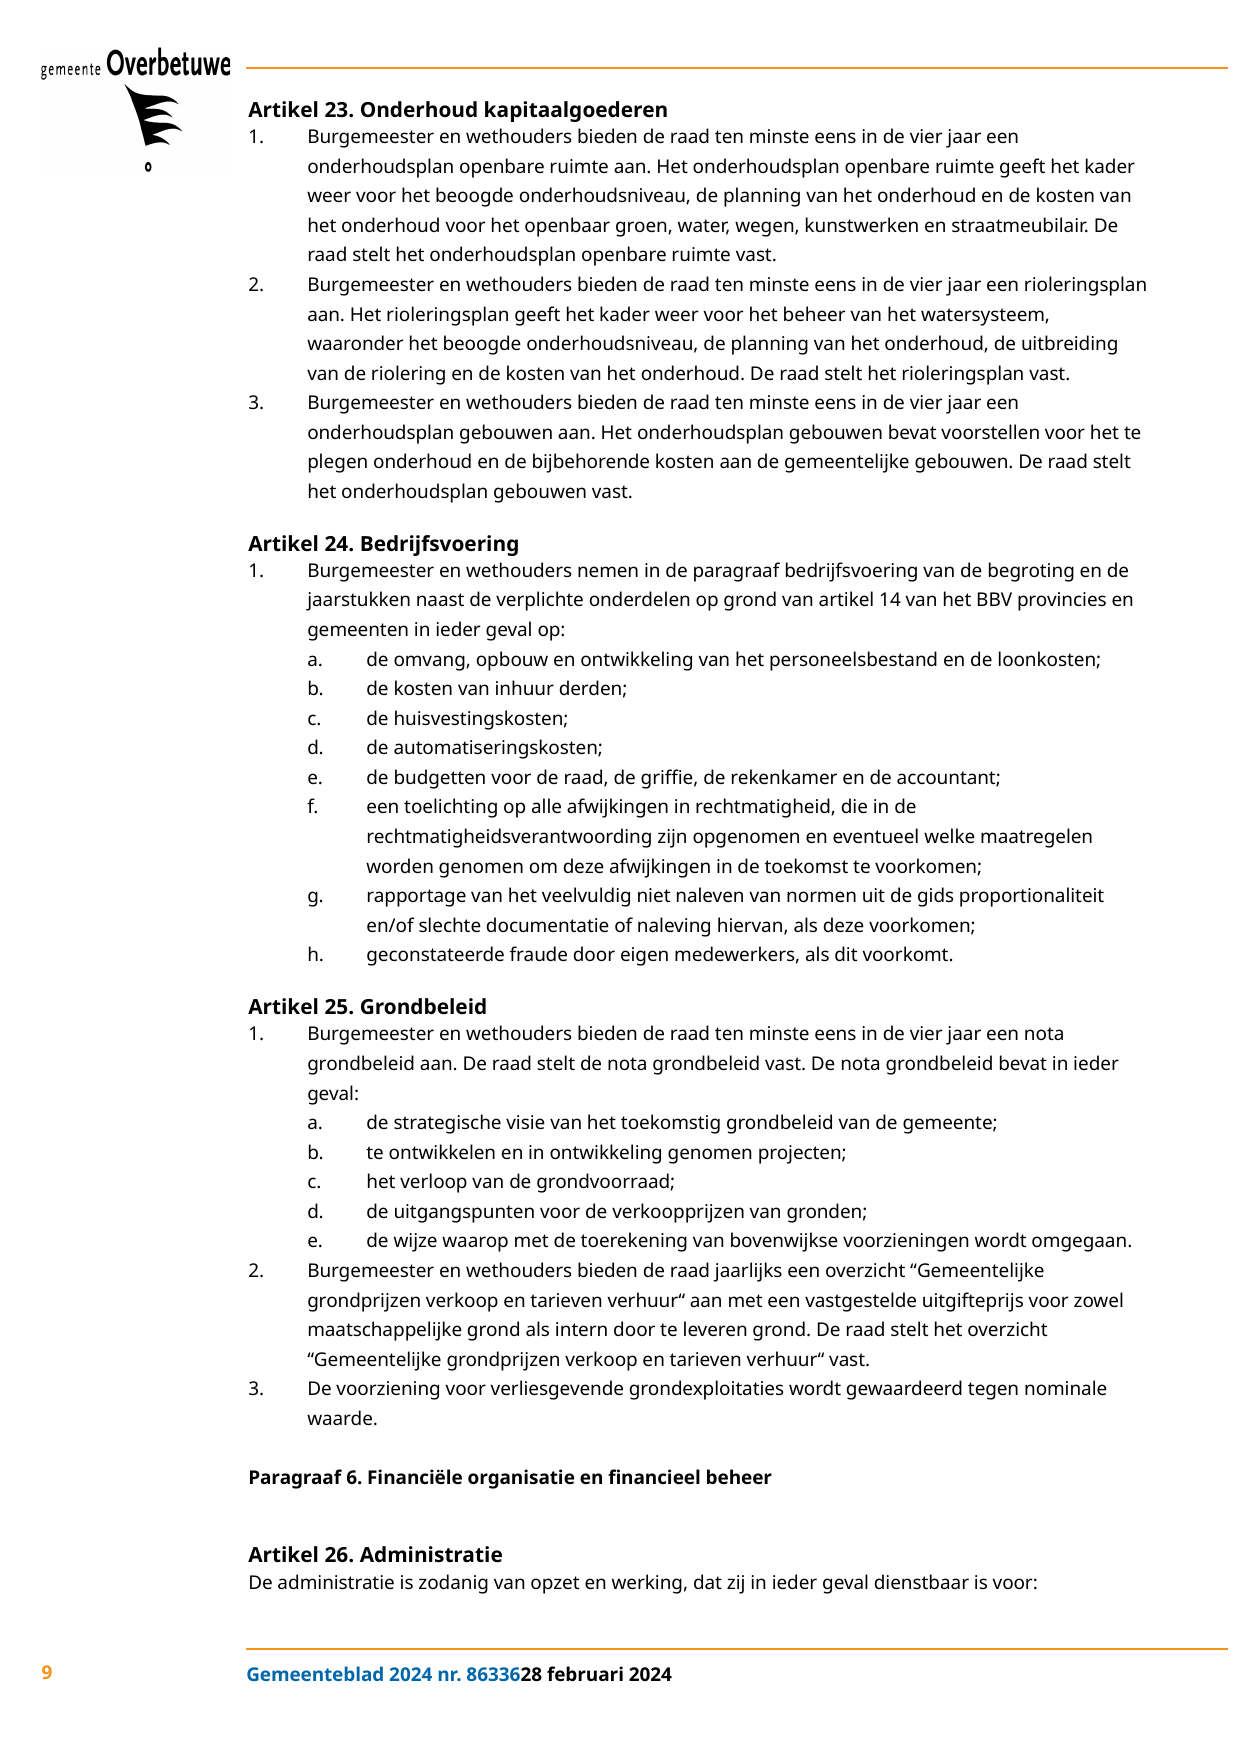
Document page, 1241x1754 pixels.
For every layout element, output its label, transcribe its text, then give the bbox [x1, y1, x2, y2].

text Paragraaf 6. Financiële organisatie en financieel beheer [248, 1464, 1152, 1490]
text Artikel 25. Grondbeleid [248, 992, 1152, 1021]
list Burgemeester en wethouders bieden de raad jaarlijks een overzicht “Gemeentelijke grondprijzen verkoop en tarieven verhuur“ aan met een vastgestelde uitgifteprijs voor zowel maatschappelijke grond als intern door te leveren grond. De raad stelt het overzicht “Gemeentelijke grondprijzen verkoop en tarieven verhuur“ vast. [248, 1257, 1152, 1372]
list een toelichting op alle afwijkingen in rechtmatigheid, die in de rechtmatigheidsverantwoording zijn opgenomen en eventueel welke maatregelen worden genomen om deze afwijkingen in de toekomst te voorkomen; [307, 794, 1152, 879]
list de budgetten voor de raad, de griffie, de rekenkamer en de accountant; [307, 764, 1152, 790]
list de automatiseringskosten; [307, 734, 1152, 760]
text Artikel 26. Administratie [248, 1540, 1152, 1569]
text Artikel 24. Bedrijfsvoering [248, 529, 1152, 557]
list Burgemeester en wethouders bieden de raad ten minste eens in de vier jaar een onderhoudsplan openbare ruimte aan. Het onderhoudsplan openbare ruimte geeft het kader weer voor het beoogde onderhoudsniveau, de planning van het onderhoud en de kosten van het onderhoud voor het openbaar groen, water, wegen, kunstwerken en straatmeubilair. De raad stelt het onderhoudsplan openbare ruimte vast. [248, 123, 1152, 267]
list het verloop van de grondvoorraad; [307, 1168, 1152, 1194]
list Burgemeester en wethouders bieden de raad ten minste eens in de vier jaar een onderhoudsplan gebouwen aan. Het onderhoudsplan gebouwen bevat voorstellen voor het te plegen onderhoud en de bijbehorende kosten aan de gemeentelijke gebouwen. De raad stelt het onderhoudsplan gebouwen vast. [248, 389, 1152, 504]
list rapportage van het veelvuldig niet naleven van normen uit de gids proportionaliteit en/of slechte documentatie of naleving hiervan, als deze voorkomen; [307, 882, 1152, 938]
list te ontwikkelen en in ontwikkeling genomen projecten; [307, 1139, 1152, 1164]
list de uitgangspunten voor de verkoopprijzen van gronden; [307, 1198, 1152, 1224]
list de omvang, opbouw en ontwikkeling van het personeelsbestand en de loonkosten; [307, 646, 1152, 672]
list de wijze waarop met de toerekening van bovenwijkse voorzieningen wordt omgegaan. [307, 1228, 1152, 1253]
text Artikel 23. Onderhoud kapitaalgoederen [248, 95, 1152, 123]
list Burgemeester en wethouders bieden de raad ten minste eens in de vier jaar een nota grondbeleid aan. De raad stelt de nota grondbeleid vast. De nota grondbeleid bevat in ieder geval: [248, 1021, 1152, 1105]
list De voorziening voor verliesgevende grondexploitaties wordt gewaardeerd tegen nominale waarde. [248, 1376, 1152, 1431]
text De administratie is zodanig van opzet en werking, dat zij in ieder geval dienstbaar is voor: [248, 1569, 1152, 1594]
list de huisvestingskosten; [307, 705, 1152, 731]
list Burgemeester en wethouders nemen in de paragraaf bedrijfsvoering van de begroting en de jaarstukken naast de verplichte onderdelen op grond van artikel 14 van het BBV provincies en gemeenten in ieder geval op: [248, 557, 1152, 642]
list Burgemeester en wethouders bieden de raad ten minste eens in de vier jaar een rioleringsplan aan. Het rioleringsplan geeft het kader weer voor het beheer van het watersysteem, waaronder het beoogde onderhoudsniveau, de planning van het onderhoud, de uitbreiding van de riolering en de kosten van het onderhoud. De raad stelt het rioleringsplan vast. [248, 271, 1152, 386]
list de kosten van inhuur derden; [307, 675, 1152, 701]
list de strategische visie van het toekomstig grondbeleid van de gemeente; [307, 1109, 1152, 1135]
picture [41, 47, 231, 172]
list geconstateerde fraude door eigen medewerkers, als dit voorkomt. [307, 942, 1152, 967]
